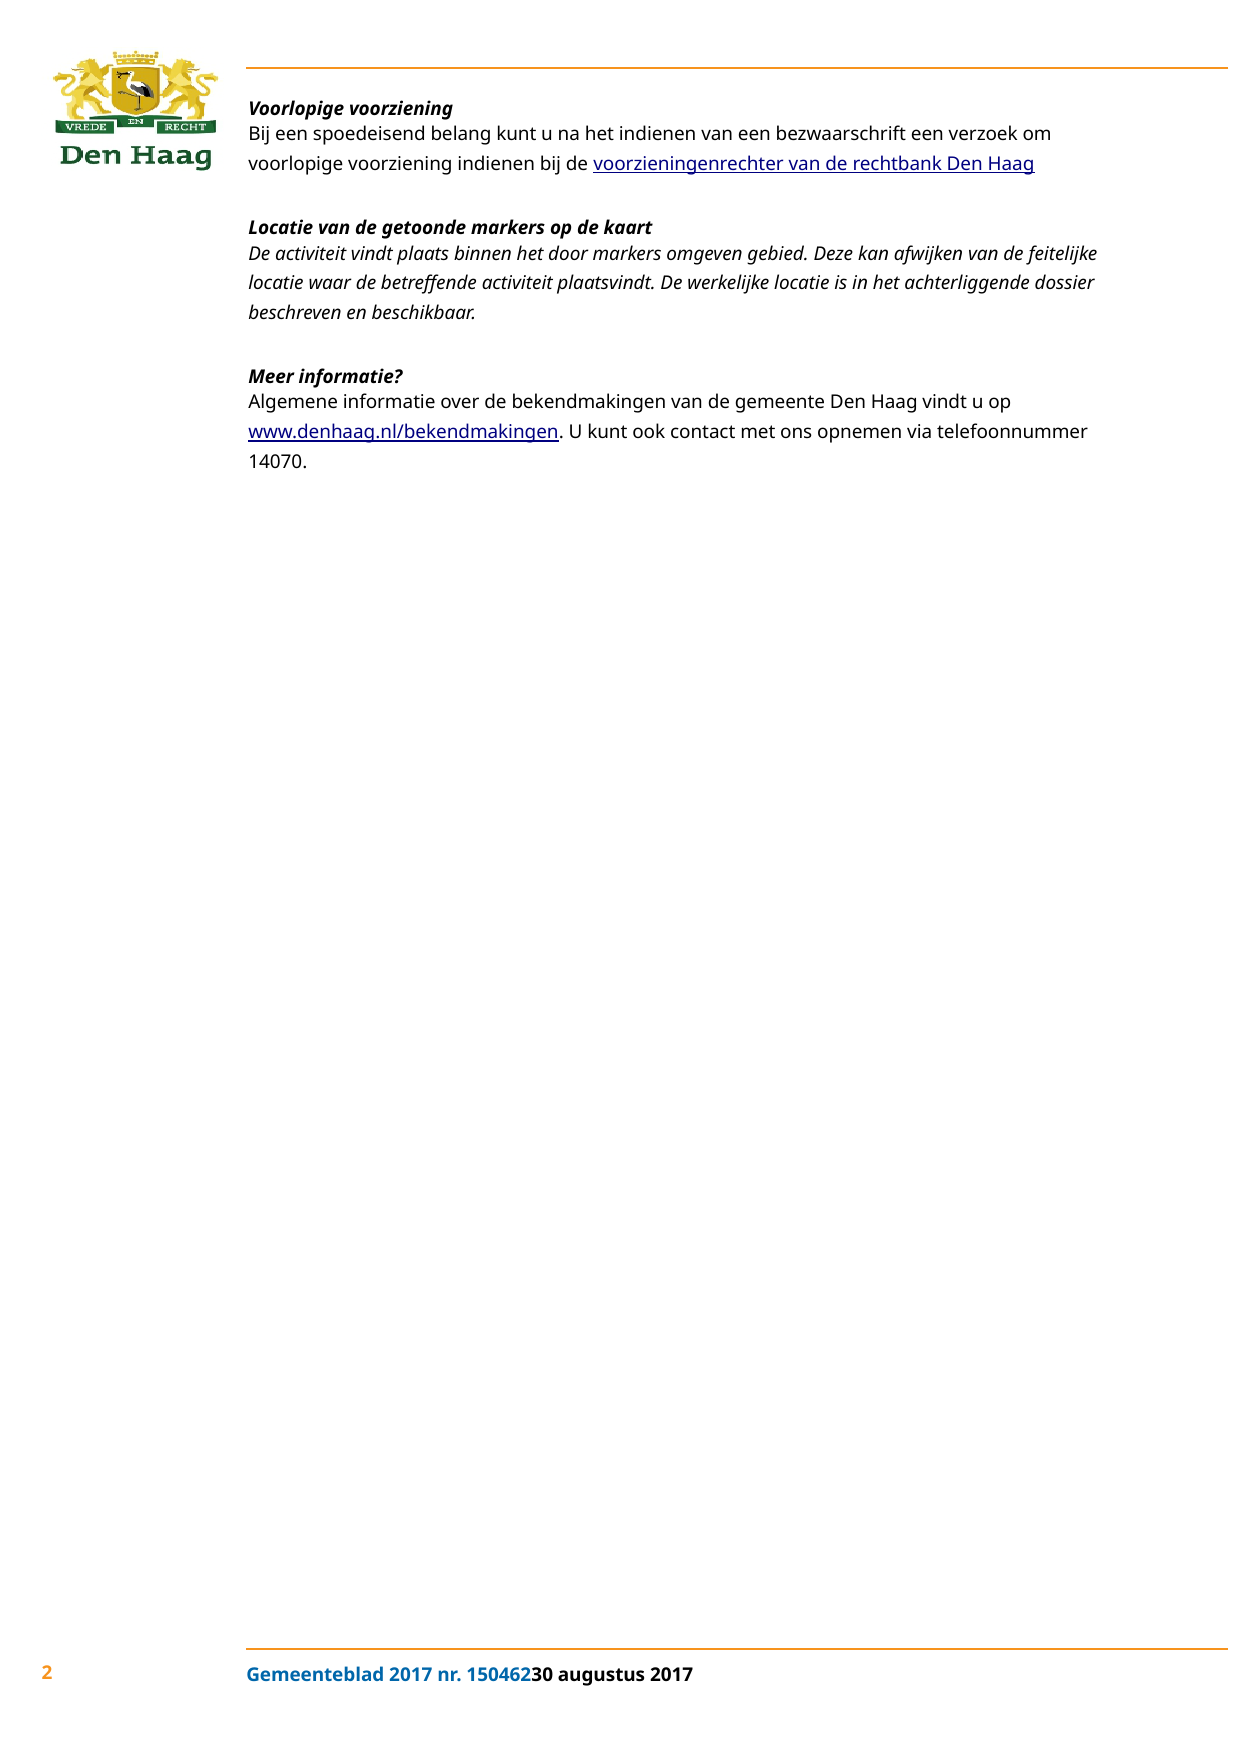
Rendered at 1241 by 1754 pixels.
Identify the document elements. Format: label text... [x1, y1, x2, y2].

text Voorlopige voorziening [248, 95, 1152, 121]
text Locatie van de getoonde markers op de kaart [248, 214, 1152, 240]
text Meer informatie? [248, 363, 1152, 389]
text Algemene informatie over de bekendmakingen van de gemeente Den Haag vindt u op www.denhaag.nl/bekendmakingen. U kunt ook contact met ons opnemen via telefoonnummer 14070. [248, 389, 1152, 473]
picture [41, 47, 231, 172]
text Bij een spoedeisend belang kunt u na het indienen van een bezwaarschrift een verzoek om voorlopige voorziening indienen bij de voorzieningenrechter van de rechtbank Den Haag [248, 121, 1152, 176]
text De activiteit vindt plaats binnen het door markers omgeven gebied. Deze kan afwijken van de feitelijke locatie waar de betreffende activiteit plaatsvindt. De werkelijke locatie is in het achterliggende dossier beschreven en beschikbaar. [248, 240, 1152, 325]
